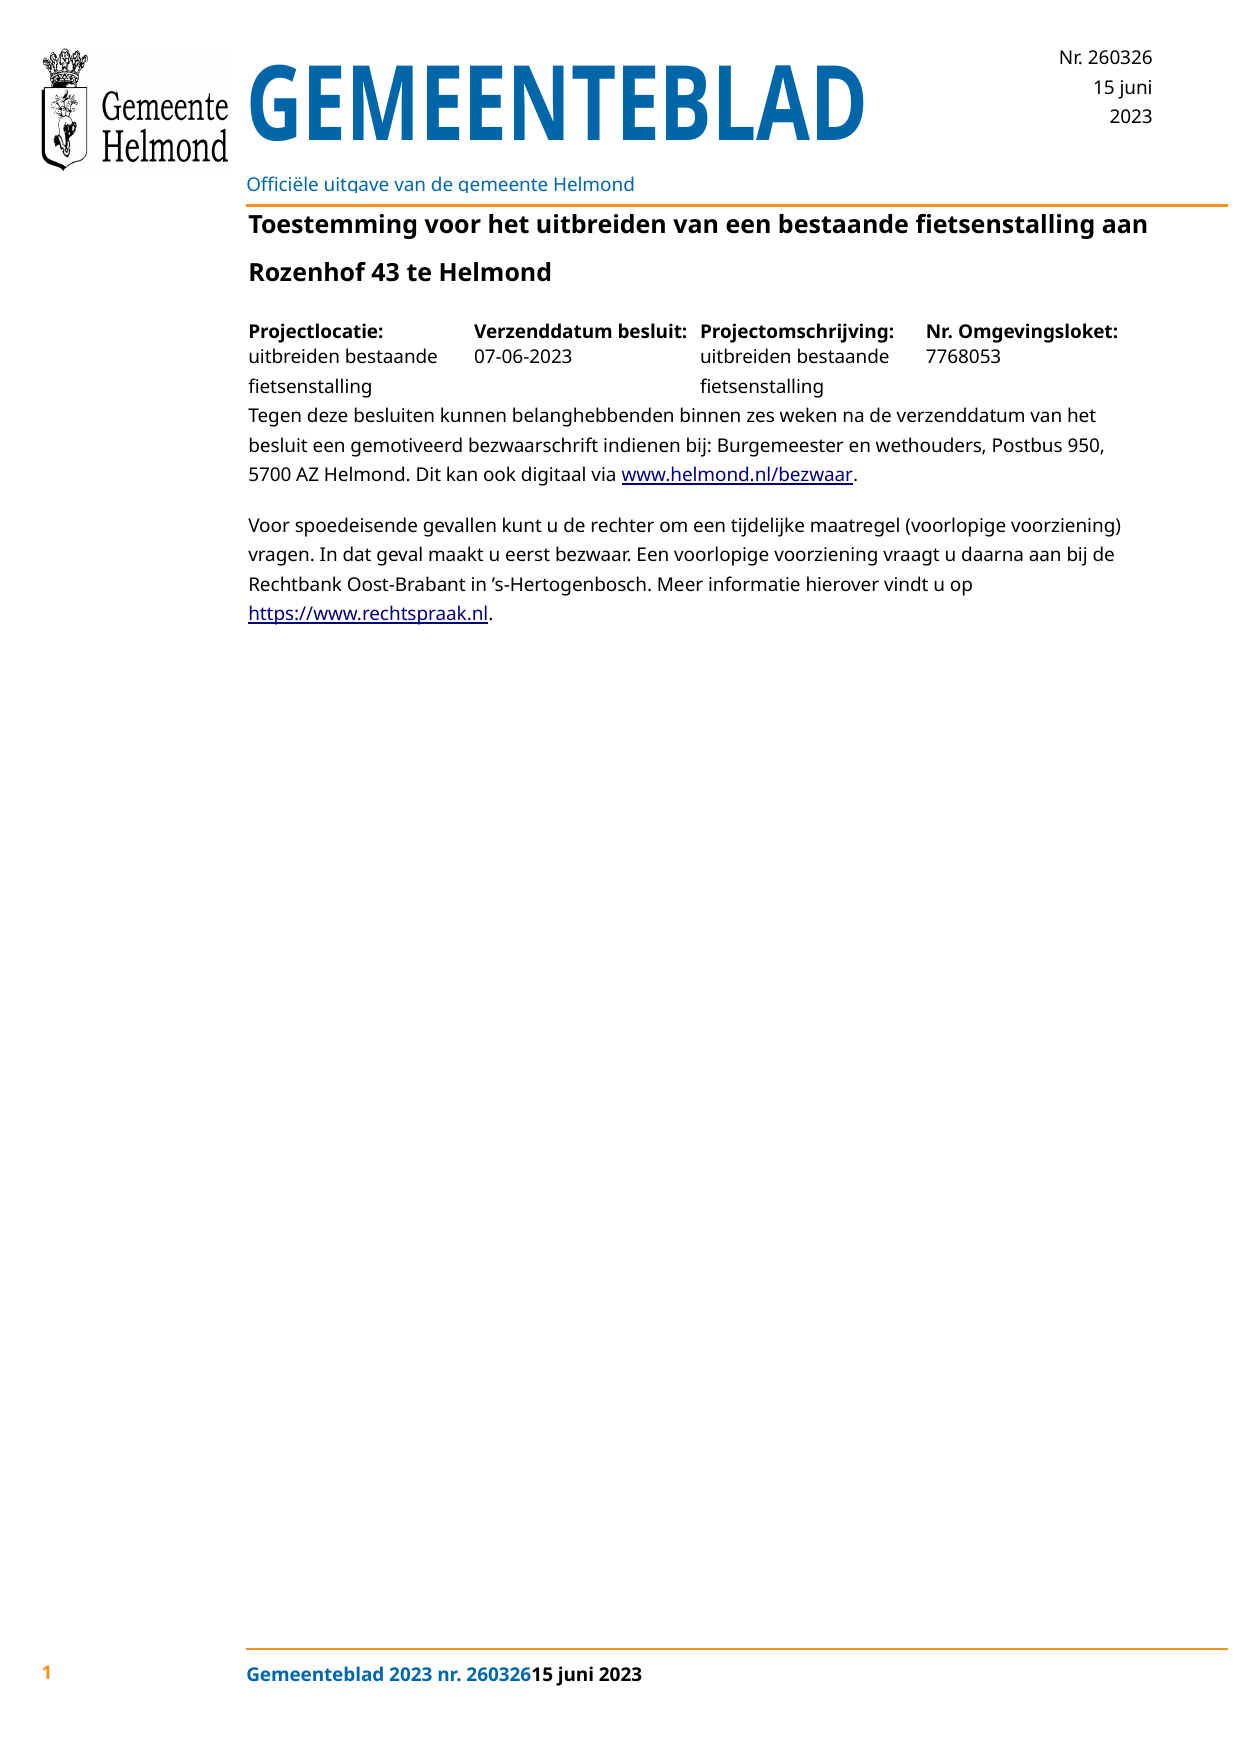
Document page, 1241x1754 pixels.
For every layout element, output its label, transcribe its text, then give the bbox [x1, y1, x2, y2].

table_cell 7768053 [926, 344, 1152, 399]
table_header Nr. Omgevingsloket: [926, 318, 1152, 344]
table_header Verzenddatum besluit: [474, 318, 700, 344]
table_cell uitbreiden bestaande fietsenstalling [248, 344, 474, 399]
text Tegen deze besluiten kunnen belanghebbenden binnen zes weken na de verzenddatum van het besluit een gemotiveerd bezwaarschrift indienen bij: Burgemeester en wethouders, Postbus 950, 5700 AZ Helmond. Dit kan ook digitaal via www.helmond.nl/bezwaar. [248, 402, 1152, 487]
picture [41, 47, 231, 172]
table_cell uitbreiden bestaande fietsenstalling [700, 344, 926, 399]
table_cell 07-06-2023 [474, 344, 700, 399]
text Voor spoedeisende gevallen kunt u de rechter om een tijdelijke maatregel (voorlopige voorziening) vragen. In dat geval maakt u eerst bezwaar. Een voorlopige voorziening vraagt u daarna aan bij de Rechtbank Oost-Brabant in ’s-Hertogenbosch. Meer informatie hierover vindt u op https://www.rechtspraak.nl. [248, 512, 1152, 626]
table_header Projectlocatie: [248, 318, 474, 344]
text Toestemming voor het uitbreiden van een bestaande fietsenstalling aan Rozenhof 43 te Helmond [248, 207, 1152, 288]
table_header Projectomschrijving: [700, 318, 926, 344]
